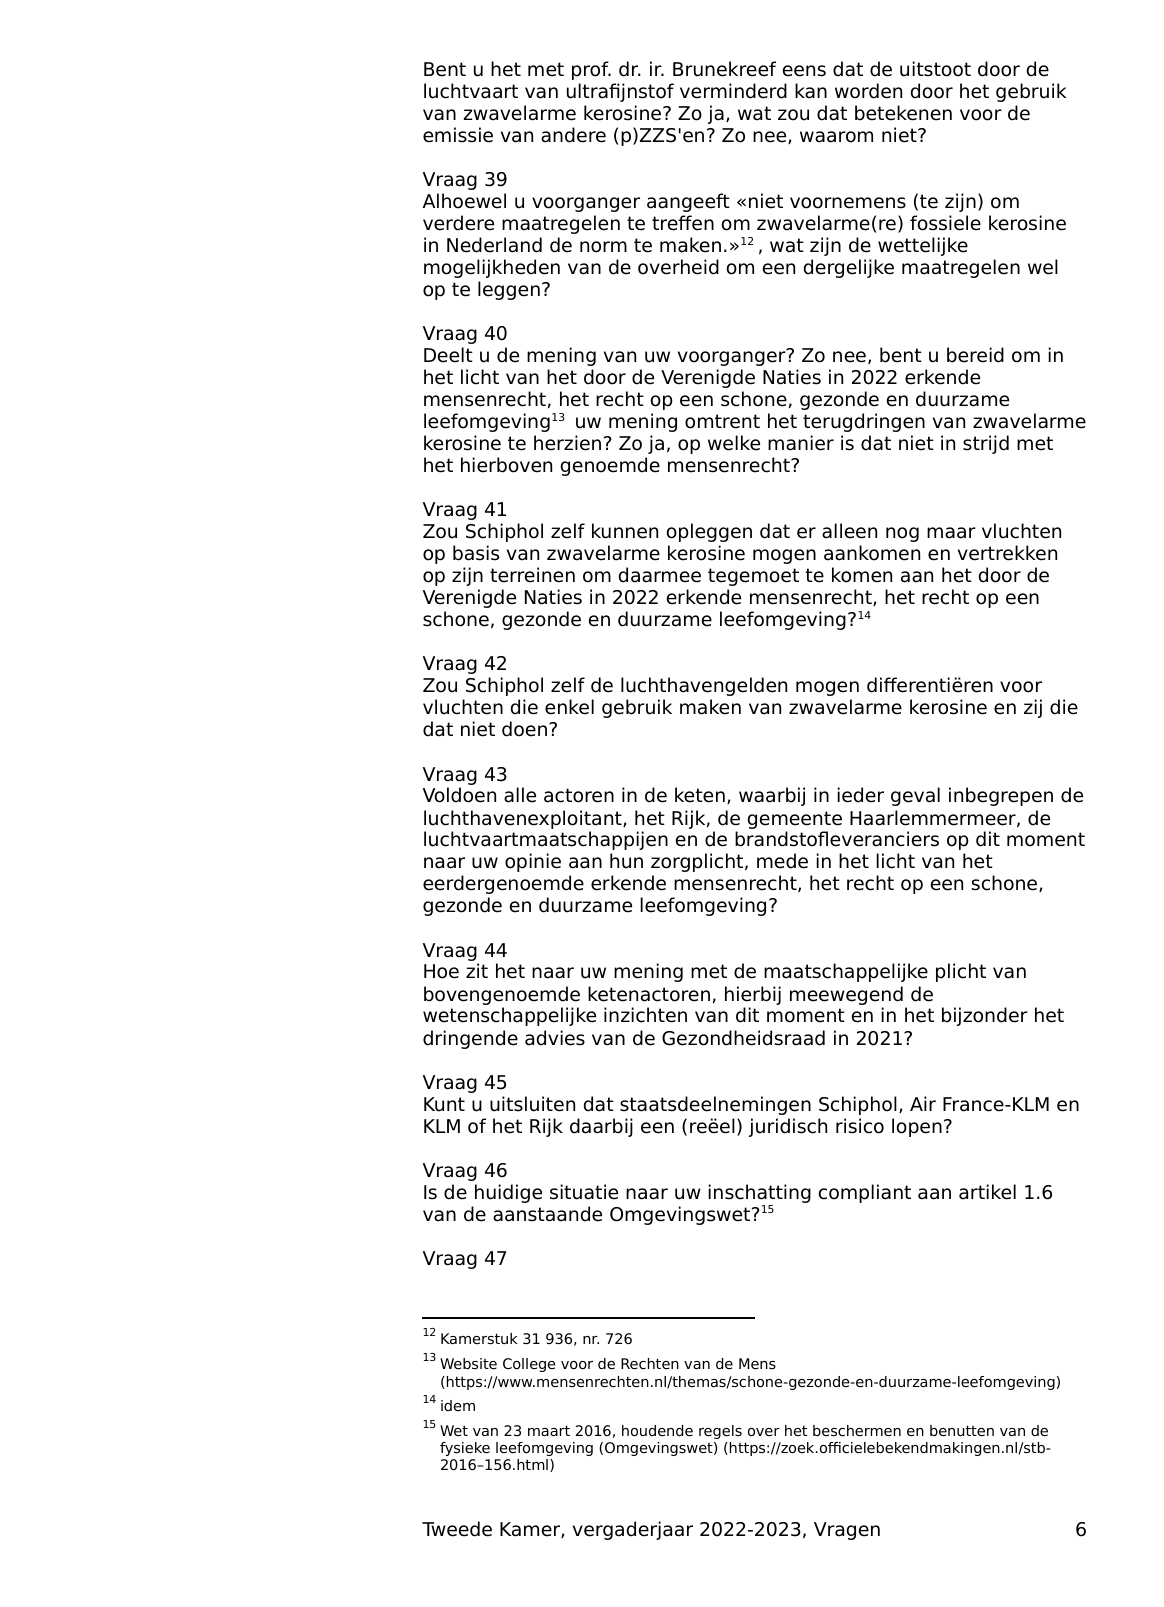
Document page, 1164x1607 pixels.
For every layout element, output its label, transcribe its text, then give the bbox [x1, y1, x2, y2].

text Vraag 39 [422, 169, 1087, 191]
text Zou Schiphol zelf de luchthavengelden mogen differentiëren voor vluchten die enkel gebruik maken van zwavelarme kerosine en zij die dat niet doen? [422, 675, 1087, 741]
text Zou Schiphol zelf kunnen opleggen dat er alleen nog maar vluchten op basis van zwavelarme kerosine mogen aankomen en vertrekken op zijn terreinen om daarmee tegemoet te komen aan het door de Verenigde Naties in 2022 erkende mensenrecht, het recht op een schone, gezonde en duurzame leefomgeving? [422, 521, 1087, 631]
text Vraag 47 [422, 1248, 1087, 1270]
text Vraag 40 [422, 323, 1087, 345]
text Vraag 42 [422, 653, 1087, 675]
text Website College voor de Rechten van de Mens (https://www.mensenrechten.nl/themas/schone-gezonde-en-duurzame-leefomgeving) [422, 1352, 1087, 1391]
text Vraag 46 [422, 1160, 1087, 1182]
text Is de huidige situatie naar uw inschatting compliant aan artikel 1.6 van de aanstaande Omgevingswet? [422, 1182, 1087, 1226]
text Kunt u uitsluiten dat staatsdeelnemingen Schiphol, Air France-KLM en KLM of het Rijk daarbij een (reëel) juridisch risico lopen? [422, 1093, 1087, 1137]
text idem [422, 1393, 1087, 1416]
text Vraag 44 [422, 939, 1087, 961]
text Vraag 41 [422, 499, 1087, 521]
text Vraag 43 [422, 763, 1087, 785]
text Deelt u de mening van uw voorganger? Zo nee, bent u bereid om in het licht van het door de Verenigde Naties in 2022 erkende mensenrecht, het recht op een schone, gezonde en duurzame leefomgeving uw mening omtrent het terugdringen van zwavelarme kerosine te herzien? Zo ja, op welke manier is dat niet in strijd met het hierboven genoemde mensenrecht? [422, 345, 1087, 477]
text Kamerstuk 31 936, nr. 726 [422, 1327, 1087, 1349]
text Bent u het met prof. dr. ir. Brunekreef eens dat de uitstoot door de luchtvaart van ultrafijnstof verminderd kan worden door het gebruik van zwavelarme kerosine? Zo ja, wat zou dat betekenen voor de emissie van andere (p)ZZS'en? Zo nee, waarom niet? [422, 59, 1087, 147]
text Wet van 23 maart 2016, houdende regels over het beschermen en benutten van de fysieke leefomgeving (Omgevingswet) (https://zoek.officielebekendmakingen.nl/stb-2016–156.html) [422, 1418, 1087, 1474]
text Vraag 45 [422, 1072, 1087, 1093]
text Hoe zit het naar uw mening met de maatschappelijke plicht van bovengenoemde ketenactoren, hierbij meewegend de wetenschappelijke inzichten van dit moment en in het bijzonder het dringende advies van de Gezondheidsraad in 2021? [422, 961, 1087, 1049]
text Alhoewel u voorganger aangeeft «niet voornemens (te zijn) om verdere maatregelen te treffen om zwavelarme(re) fossiele kerosine in Nederland de norm te maken.», wat zijn de wettelijke mogelijkheden van de overheid om een dergelijke maatregelen wel op te leggen? [422, 191, 1087, 301]
text Voldoen alle actoren in de keten, waarbij in ieder geval inbegrepen de luchthavenexploitant, het Rijk, de gemeente Haarlemmermeer, de luchtvaartmaatschappijen en de brandstofleveranciers op dit moment naar uw opinie aan hun zorgplicht, mede in het licht van het eerdergenoemde erkende mensenrecht, het recht op een schone, gezonde en duurzame leefomgeving? [422, 785, 1087, 917]
